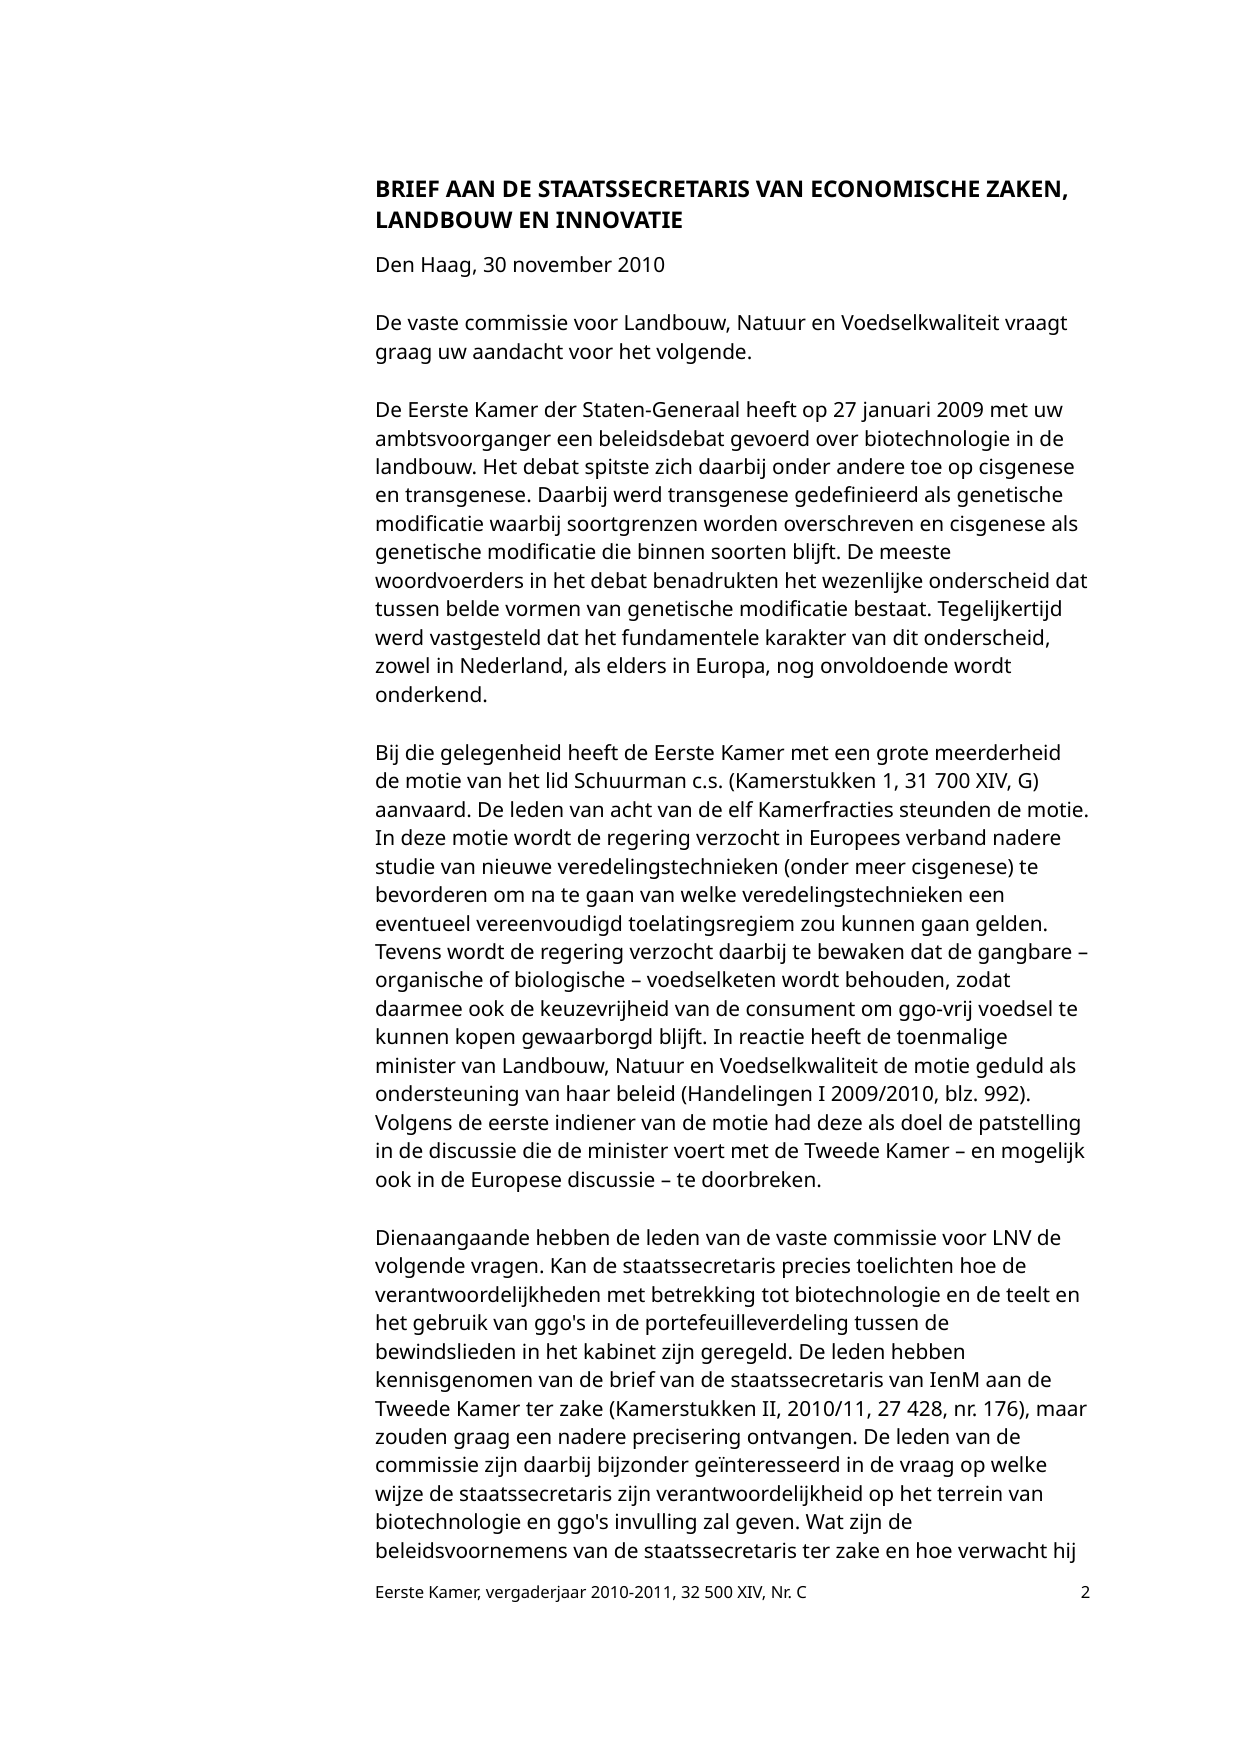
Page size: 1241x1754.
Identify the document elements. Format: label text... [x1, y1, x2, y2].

text Dienaangaande hebben de leden van de vaste commissie voor LNV de volgende vragen. Kan de staatssecretaris precies toelichten hoe de verantwoordelijkheden met betrekking tot biotechnologie en de teelt en het gebruik van ggo's in de portefeuilleverdeling tussen de bewindslieden in het kabinet zijn geregeld. De leden hebben kennisgenomen van de brief van de staatssecretaris van IenM aan de Tweede Kamer ter zake (Kamerstukken II, 2010/11, 27 428, nr. 176), maar zouden graag een nadere precisering ontvangen. De leden van de commissie zijn daarbij bijzonder geïnteresseerd in de vraag op welke wijze de staatssecretaris zijn verantwoordelijkheid op het terrein van biotechnologie en ggo's invulling zal geven. Wat zijn de beleidsvoornemens van de staatssecretaris ter zake en hoe verwacht hij [375, 1223, 1090, 1564]
text De Eerste Kamer der Staten-Generaal heeft op 27 januari 2009 met uw ambtsvoorganger een beleidsdebat gevoerd over biotechnologie in de landbouw. Het debat spitste zich daarbij onder andere toe op cisgenese en transgenese. Daarbij werd transgenese gedefinieerd als genetische modificatie waarbij soortgrenzen worden overschreven en cisgenese als genetische modificatie die binnen soorten blijft. De meeste woordvoerders in het debat benadrukten het wezenlijke onderscheid dat tussen belde vormen van genetische modificatie bestaat. Tegelijkertijd werd vastgesteld dat het fundamentele karakter van dit onderscheid, zowel in Nederland, als elders in Europa, nog onvoldoende wordt onderkend. [375, 395, 1090, 708]
text Den Haag, 30 november 2010 [375, 250, 1090, 278]
text De vaste commissie voor Landbouw, Natuur en Voedselkwaliteit vraagt graag uw aandacht voor het volgende. [375, 308, 1090, 365]
subtitle BRIEF AAN DE STAATSSECRETARIS VAN ECONOMISCHE ZAKEN, LANDBOUW EN INNOVATIE [375, 172, 1090, 235]
text Bij die gelegenheid heeft de Eerste Kamer met een grote meerderheid de motie van het lid Schuurman c.s. (Kamerstukken 1, 31 700 XIV, G) aanvaard. De leden van acht van de elf Kamerfracties steunden de motie. In deze motie wordt de regering verzocht in Europees verband nadere studie van nieuwe veredelingstechnieken (onder meer cisgenese) te bevorderen om na te gaan van welke veredelingstechnieken een eventueel vereenvoudigd toelatingsregiem zou kunnen gaan gelden. Tevens wordt de regering verzocht daarbij te bewaken dat de gangbare – organische of biologische – voedselketen wordt behouden, zodat daarmee ook de keuzevrijheid van de consument om ggo-vrij voedsel te kunnen kopen gewaarborgd blijft. In reactie heeft de toenmalige minister van Landbouw, Natuur en Voedselkwaliteit de motie geduld als ondersteuning van haar beleid (Handelingen I 2009/2010, blz. 992). Volgens de eerste indiener van de motie had deze als doel de patstelling in de discussie die de minister voert met de Tweede Kamer – en mogelijk ook in de Europese discussie – te doorbreken. [375, 738, 1090, 1193]
